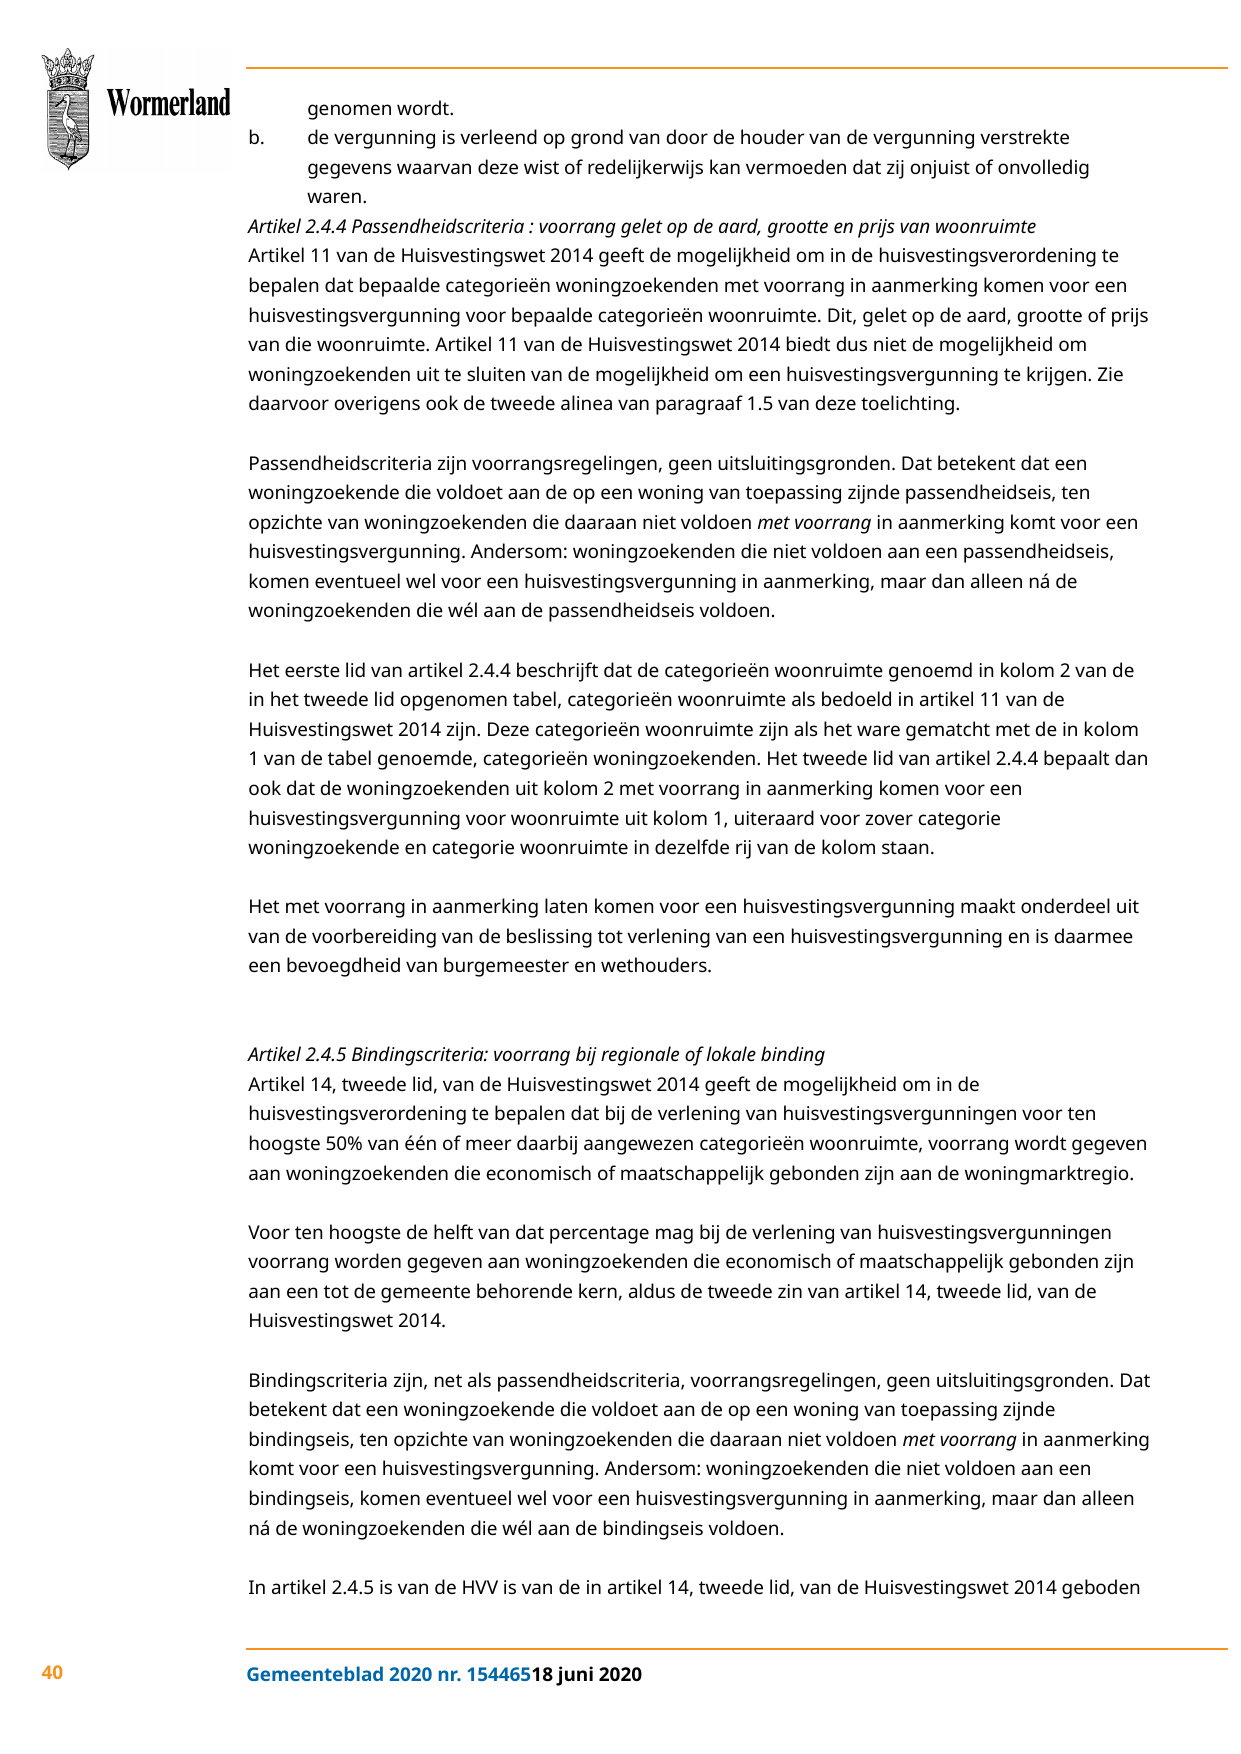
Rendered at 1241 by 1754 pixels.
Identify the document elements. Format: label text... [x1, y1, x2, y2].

text Passendheidscriteria zijn voorrangsregelingen, geen uitsluitingsgronden. Dat betekent dat een woningzoekende die voldoet aan de op een woning van toepassing zijnde passendheidseis, ten opzichte van woningzoekenden die daaraan niet voldoen met voorrang in aanmerking komt voor een huisvestingsvergunning. Andersom: woningzoekenden die niet voldoen aan een passendheidseis, komen eventueel wel voor een huisvestingsvergunning in aanmerking, maar dan alleen ná de woningzoekenden die wél aan de passendheidseis voldoen. [248, 450, 1152, 623]
text Artikel 11 van de Huisvestingswet 2014 geeft de mogelijkheid om in de huisvestingsverordening te bepalen dat bepaalde categorieën woningzoekenden met voorrang in aanmerking komen voor een huisvestingsvergunning voor bepaalde categorieën woonruimte. Dit, gelet op de aard, grootte of prijs van die woonruimte. Artikel 11 van de Huisvestingswet 2014 biedt dus niet de mogelijkheid om woningzoekenden uit te sluiten van de mogelijkheid om een huisvestingsvergunning te krijgen. Zie daarvoor overigens ook de tweede alinea van paragraaf 1.5 van deze toelichting. [248, 243, 1152, 416]
text In artikel 2.4.5 is van de HVV is van de in artikel 14, tweede lid, van de Huisvestingswet 2014 geboden [248, 1574, 1152, 1600]
text Het eerste lid van artikel 2.4.4 beschrijft dat de categorieën woonruimte genoemd in kolom 2 van de in het tweede lid opgenomen tabel, categorieën woonruimte als bedoeld in artikel 11 van de Huisvestingswet 2014 zijn. Deze categorieën woonruimte zijn als het ware gematcht met de in kolom 1 van de tabel genoemde, categorieën woningzoekenden. Het tweede lid van artikel 2.4.4 bepaalt dan ook dat de woningzoekenden uit kolom 2 met voorrang in aanmerking komen voor een huisvestingsvergunning voor woonruimte uit kolom 1, uiteraard voor zover categorie woningzoekende en categorie woonruimte in dezelfde rij van de kolom staan. [248, 657, 1152, 860]
text Voor ten hoogste de helft van dat percentage mag bij de verlening van huisvestingsvergunningen voorrang worden gegeven aan woningzoekenden die economisch of maatschappelijk gebonden zijn aan een tot de gemeente behorende kern, aldus de tweede zin van artikel 14, tweede lid, van de Huisvestingswet 2014. [248, 1219, 1152, 1333]
list genomen wordt. [248, 95, 1152, 121]
text Artikel 2.4.5 Bindingscriteria: voorrang bij regionale of lokale binding [248, 1041, 1152, 1067]
text Artikel 2.4.4 Passendheidscriteria : voorrang gelet op de aard, grootte en prijs van woonruimte [248, 213, 1152, 239]
text Bindingscriteria zijn, net als passendheidscriteria, voorrangsregelingen, geen uitsluitingsgronden. Dat betekent dat een woningzoekende die voldoet aan de op een woning van toepassing zijnde bindingseis, ten opzichte van woningzoekenden die daaraan niet voldoen met voorrang in aanmerking komt voor een huisvestingsvergunning. Andersom: woningzoekenden die niet voldoen aan een bindingseis, komen eventueel wel voor een huisvestingsvergunning in aanmerking, maar dan alleen ná de woningzoekenden die wél aan de bindingseis voldoen. [248, 1367, 1152, 1541]
text Het met voorrang in aanmerking laten komen voor een huisvestingsvergunning maakt onderdeel uit van de voorbereiding van de beslissing tot verlening van een huisvestingsvergunning en is daarmee een bevoegdheid van burgemeester en wethouders. [248, 893, 1152, 978]
list de vergunning is verleend op grond van door de houder van de vergunning verstrekte gegevens waarvan deze wist of redelijkerwijs kan vermoeden dat zij onjuist of onvolledig waren. [248, 124, 1152, 209]
picture [41, 47, 231, 172]
text Artikel 14, tweede lid, van de Huisvestingswet 2014 geeft de mogelijkheid om in de huisvestingsverordening te bepalen dat bij de verlening van huisvestingsvergunningen voor ten hoogste 50% van één of meer daarbij aangewezen categorieën woonruimte, voorrang wordt gegeven aan woningzoekenden die economisch of maatschappelijk gebonden zijn aan de woningmarktregio. [248, 1071, 1152, 1186]
